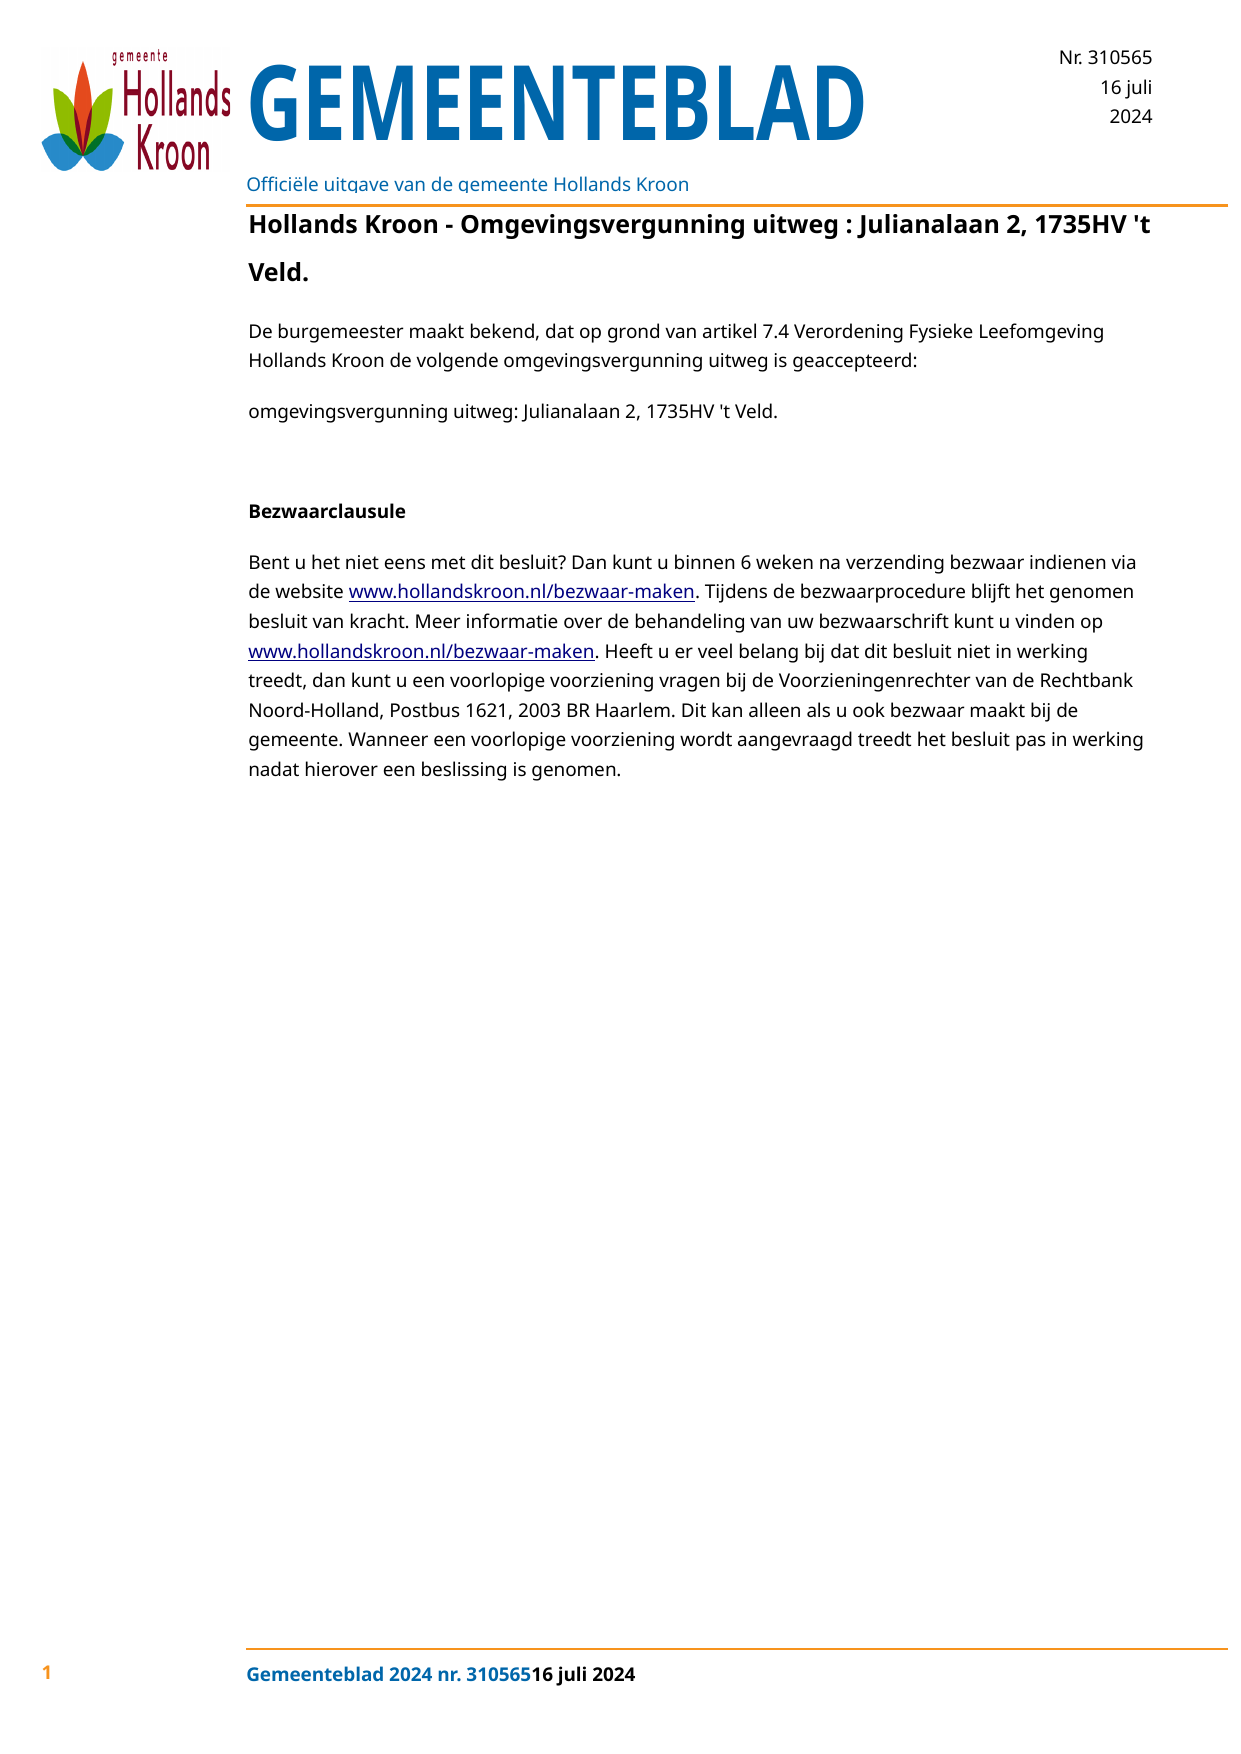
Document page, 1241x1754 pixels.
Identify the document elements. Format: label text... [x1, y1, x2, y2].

text Bezwaarclausule [248, 499, 1152, 524]
text Hollands Kroon - Omgevingsvergunning uitweg : Julianalaan 2, 1735HV 't Veld. [248, 207, 1152, 288]
picture [41, 47, 231, 172]
text omgevingsvergunning uitweg: Julianalaan 2, 1735HV 't Veld. [248, 398, 1152, 424]
text De burgemeester maakt bekend, dat op grond van artikel 7.4 Verordening Fysieke Leefomgeving Hollands Kroon de volgende omgevingsvergunning uitweg is geaccepteerd: [248, 318, 1152, 373]
text Bent u het niet eens met dit besluit? Dan kunt u binnen 6 weken na verzending bezwaar indienen via de website www.hollandskroon.nl/bezwaar-maken. Tijdens de bezwaarprocedure blijft het genomen besluit van kracht. Meer informatie over de behandeling van uw bezwaarschrift kunt u vinden op www.hollandskroon.nl/bezwaar-maken. Heeft u er veel belang bij dat dit besluit niet in werking treedt, dan kunt u een voorlopige voorziening vragen bij de Voorzieningenrechter van de Rechtbank Noord-Holland, Postbus 1621, 2003 BR Haarlem. Dit kan alleen als u ook bezwaar maakt bij de gemeente. Wanneer een voorlopige voorziening wordt aangevraagd treedt het besluit pas in werking nadat hierover een beslissing is genomen. [248, 549, 1152, 782]
